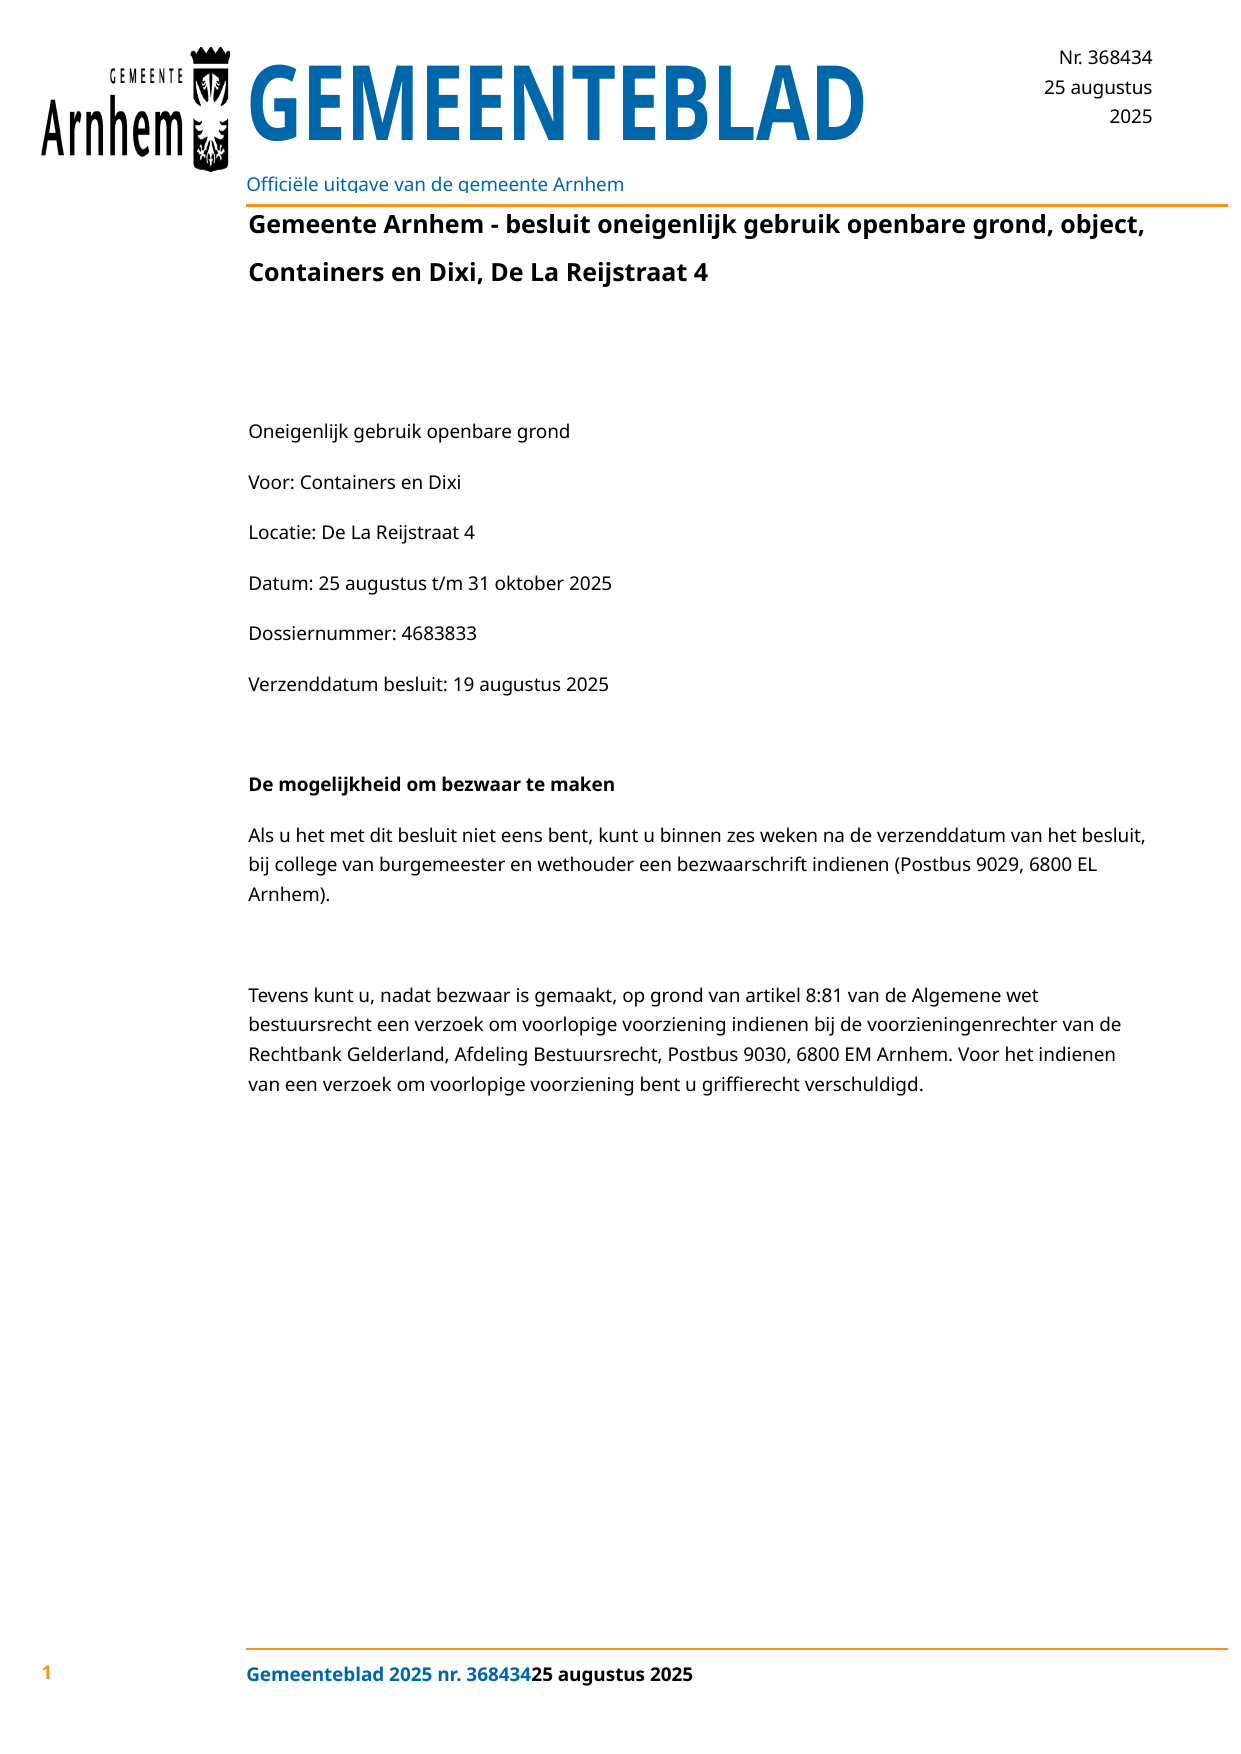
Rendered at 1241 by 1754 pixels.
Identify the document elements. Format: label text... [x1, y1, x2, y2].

picture [41, 47, 231, 172]
text Dossiernummer: 4683833 [248, 620, 1152, 646]
text De mogelijkheid om bezwaar te maken [248, 772, 1152, 797]
text Voor: Containers en Dixi [248, 469, 1152, 495]
text Verzenddatum besluit: 19 augustus 2025 [248, 671, 1152, 697]
text Locatie: De La Reijstraat 4 [248, 519, 1152, 545]
text Gemeente Arnhem - besluit oneigenlijk gebruik openbare grond, object, Containers en Dixi, De La Reijstraat 4 [248, 207, 1152, 288]
text Oneigenlijk gebruik openbare grond [248, 419, 1152, 444]
text Tevens kunt u, nadat bezwaar is gemaakt, op grond van artikel 8:81 van de Algemene wet bestuursrecht een verzoek om voorlopige voorziening indienen bij de voorzieningenrechter van de Rechtbank Gelderland, Afdeling Bestuursrecht, Postbus 9030, 6800 EM Arnhem. Voor het indienen van een verzoek om voorlopige voorziening bent u griffierecht verschuldigd. [248, 982, 1152, 1097]
text Als u het met dit besluit niet eens bent, kunt u binnen zes weken na de verzenddatum van het besluit, bij college van burgemeester en wethouder een bezwaarschrift indienen (Postbus 9029, 6800 EL Arnhem). [248, 822, 1152, 907]
text Datum: 25 augustus t/m 31 oktober 2025 [248, 570, 1152, 596]
